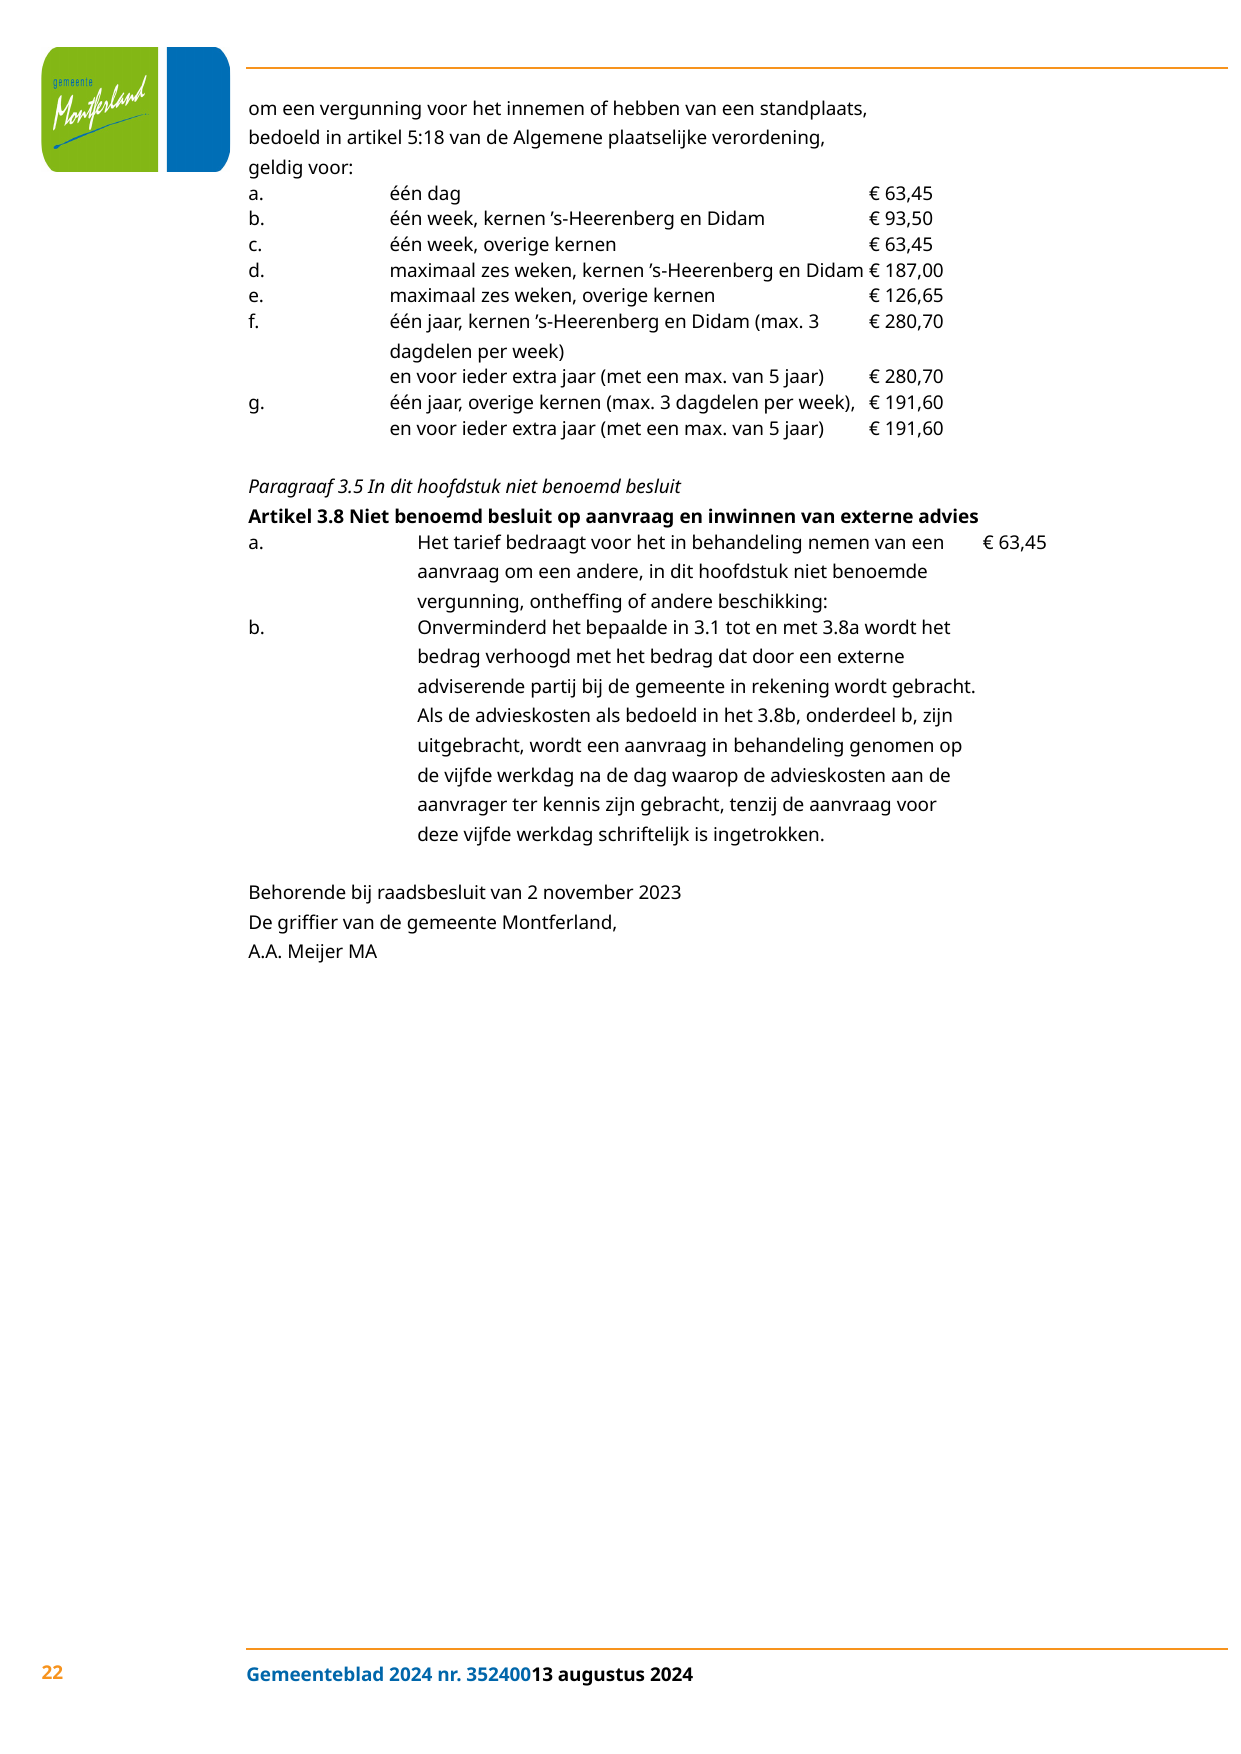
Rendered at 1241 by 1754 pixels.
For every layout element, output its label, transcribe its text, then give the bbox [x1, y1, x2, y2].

table_cell € 126,65 [869, 283, 1152, 308]
table_cell één dag [389, 180, 869, 205]
table_cell één week, overige kernen [389, 231, 869, 257]
text De griffier van de gemeente Montferland, [248, 909, 1152, 935]
table_cell [983, 614, 1152, 847]
text A.A. Meijer MA [248, 939, 1152, 964]
table_header [983, 503, 1152, 529]
picture [41, 47, 231, 172]
table_cell één jaar, kernen ’s-Heerenberg en Didam (max. 3 dagdelen per week) [389, 308, 869, 364]
table_cell € 63,45 [869, 180, 1152, 205]
table_cell € 191,60 [869, 415, 1152, 441]
table_cell om een vergunning voor het innemen of hebben van een standplaats, bedoeld in artikel 5:18 van de Algemene plaatselijke verordening, geldig voor: [248, 95, 869, 180]
table_cell maximaal zes weken, kernen ’s-Heerenberg en Didam [389, 257, 869, 283]
table_cell € 187,00 [869, 257, 1152, 283]
table_cell [248, 415, 389, 441]
table_cell € 191,60 [869, 389, 1152, 415]
table_cell b. [248, 205, 389, 231]
table_cell € 63,45 [983, 529, 1152, 614]
table_cell één week, kernen ’s-Heerenberg en Didam [389, 205, 869, 231]
table_cell maximaal zes weken, overige kernen [389, 283, 869, 308]
table_cell [248, 364, 389, 389]
table_cell b. [248, 614, 417, 847]
table_cell € 280,70 [869, 364, 1152, 389]
table_cell Onverminderd het bepaalde in 3.1 tot en met 3.8a wordt het bedrag verhoogd met het bedrag dat door een externe adviserende partij bij de gemeente in rekening wordt gebracht. Als de advieskosten als bedoeld in het 3.8b, onderdeel b, zijn uitgebracht, wordt een aanvraag in behandeling genomen op de vijfde werkdag na de dag waarop de advieskosten aan de aanvrager ter kennis zijn gebracht, tenzij de aanvraag voor deze vijfde werkdag schriftelijk is ingetrokken. [417, 614, 983, 847]
table_cell en voor ieder extra jaar (met een max. van 5 jaar) [389, 364, 869, 389]
table_cell d. [248, 257, 389, 283]
table_cell Het tarief bedraagt voor het in behandeling nemen van een aanvraag om een andere, in dit hoofdstuk niet benoemde vergunning, ontheffing of andere beschikking: [417, 529, 983, 614]
table_cell g. [248, 389, 389, 415]
table_cell a. [248, 529, 417, 614]
text Behorende bij raadsbesluit van 2 november 2023 [248, 879, 1152, 905]
table_cell a. [248, 180, 389, 205]
table_cell c. [248, 231, 389, 257]
table_cell € 93,50 [869, 205, 1152, 231]
table_cell € 63,45 [869, 231, 1152, 257]
table_cell [869, 95, 1152, 180]
table_header Artikel 3.8 Niet benoemd besluit op aanvraag en inwinnen van externe advies [248, 503, 983, 529]
table_cell e. [248, 283, 389, 308]
text Paragraaf 3.5 In dit hoofdstuk niet benoemd besluit [248, 474, 1152, 499]
table_cell € 280,70 [869, 308, 1152, 364]
table_cell één jaar, overige kernen (max. 3 dagdelen per week), [389, 389, 869, 415]
table_cell en voor ieder extra jaar (met een max. van 5 jaar) [389, 415, 869, 441]
table_cell f. [248, 308, 389, 364]
